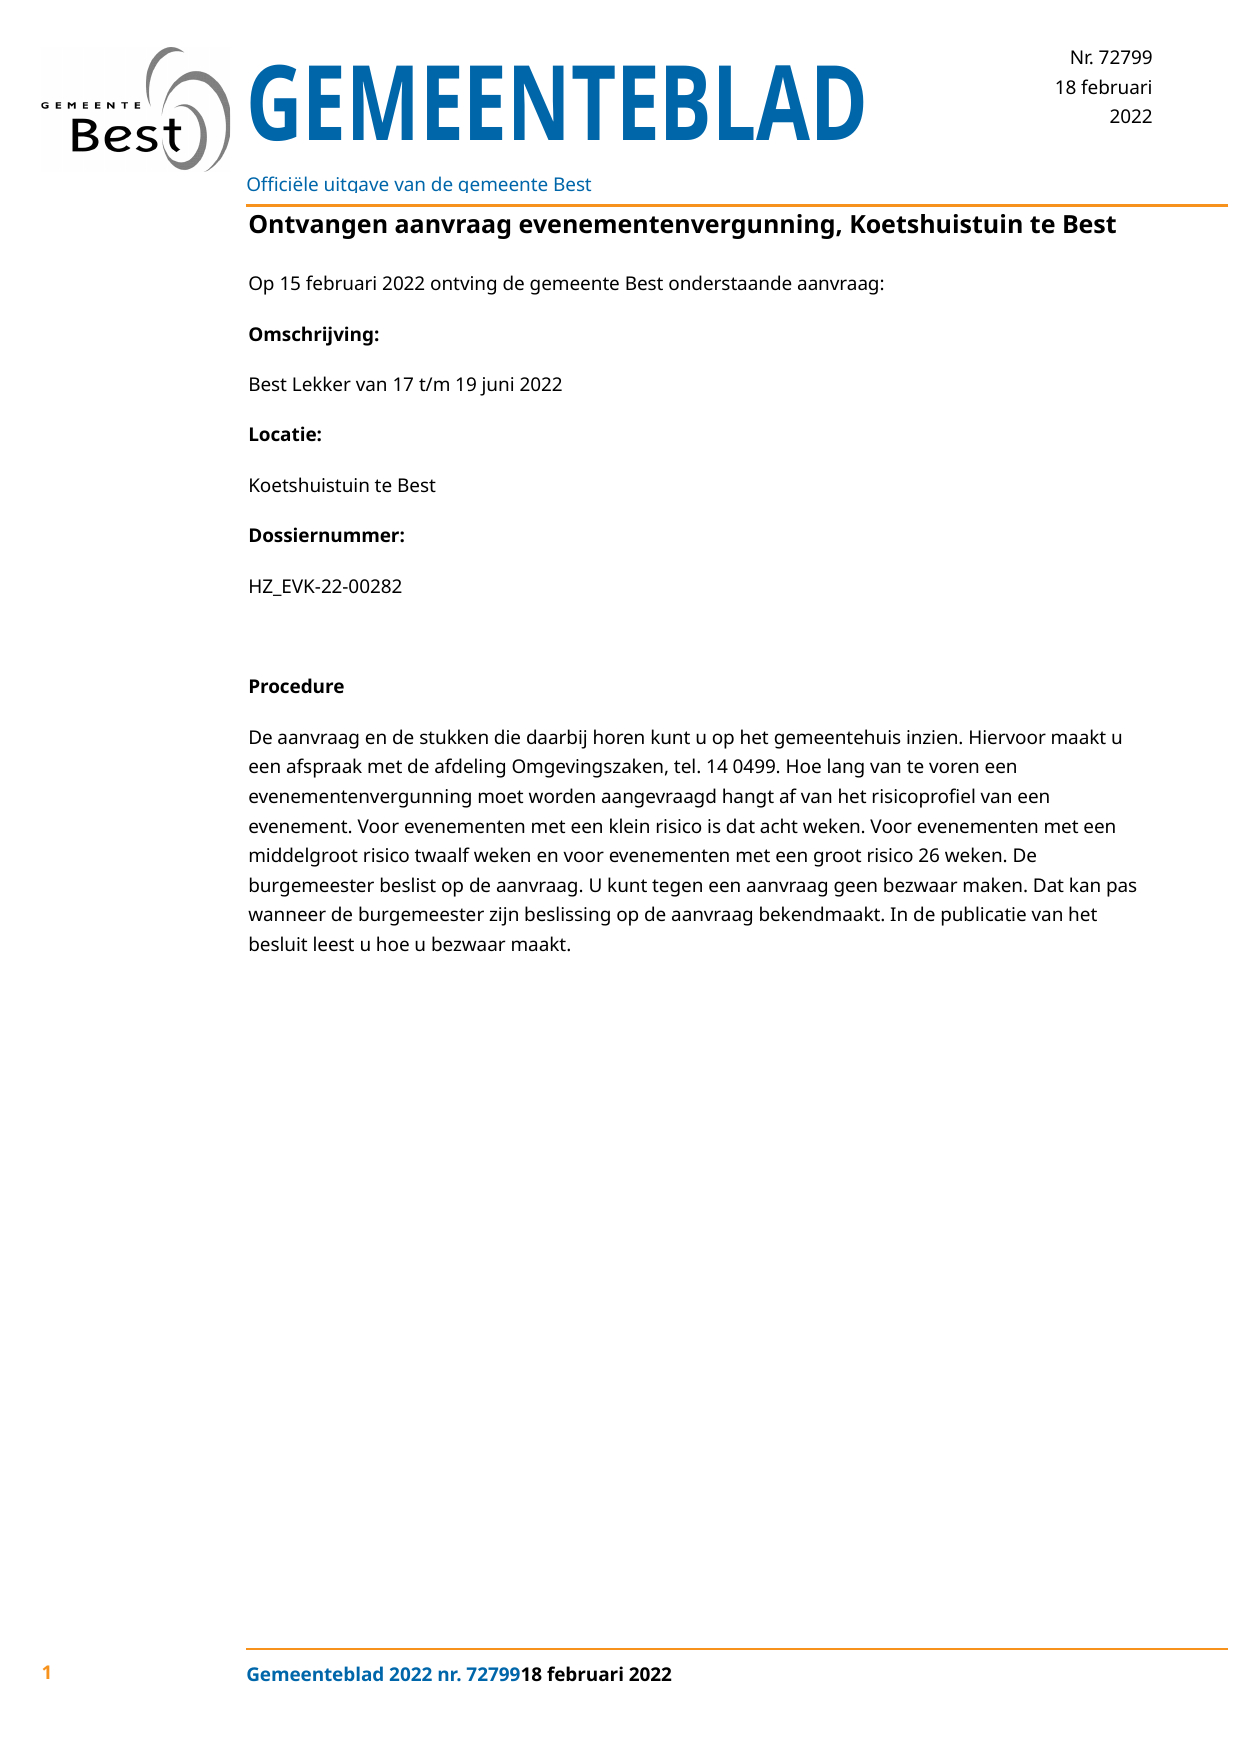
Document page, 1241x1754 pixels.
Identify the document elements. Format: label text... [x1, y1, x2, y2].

text Locatie: [248, 422, 1152, 447]
text Dossiernummer: [248, 522, 1152, 548]
text Ontvangen aanvraag evenementenvergunning, Koetshuistuin te Best [248, 207, 1152, 241]
text De aanvraag en de stukken die daarbij horen kunt u op het gemeentehuis inzien. Hiervoor maakt u een afspraak met de afdeling Omgevingszaken, tel. 14 0499. Hoe lang van te voren een evenementenvergunning moet worden aangevraagd hangt af van het risicoprofiel van een evenement. Voor evenementen met een klein risico is dat acht weken. Voor evenementen met een middelgroot risico twaalf weken en voor evenementen met een groot risico 26 weken. De burgemeester beslist op de aanvraag. U kunt tegen een aanvraag geen bezwaar maken. Dat kan pas wanneer de burgemeester zijn beslissing op de aanvraag bekendmaakt. In de publicatie van het besluit leest u hoe u bezwaar maakt. [248, 724, 1152, 957]
text Best Lekker van 17 t/m 19 juni 2022 [248, 371, 1152, 397]
text Op 15 februari 2022 ontving de gemeente Best onderstaande aanvraag: [248, 270, 1152, 296]
text Koetshuistuin te Best [248, 472, 1152, 498]
text HZ_EVK-22-00282 [248, 573, 1152, 598]
picture [41, 47, 231, 172]
text Procedure [248, 674, 1152, 699]
text Omschrijving: [248, 321, 1152, 346]
